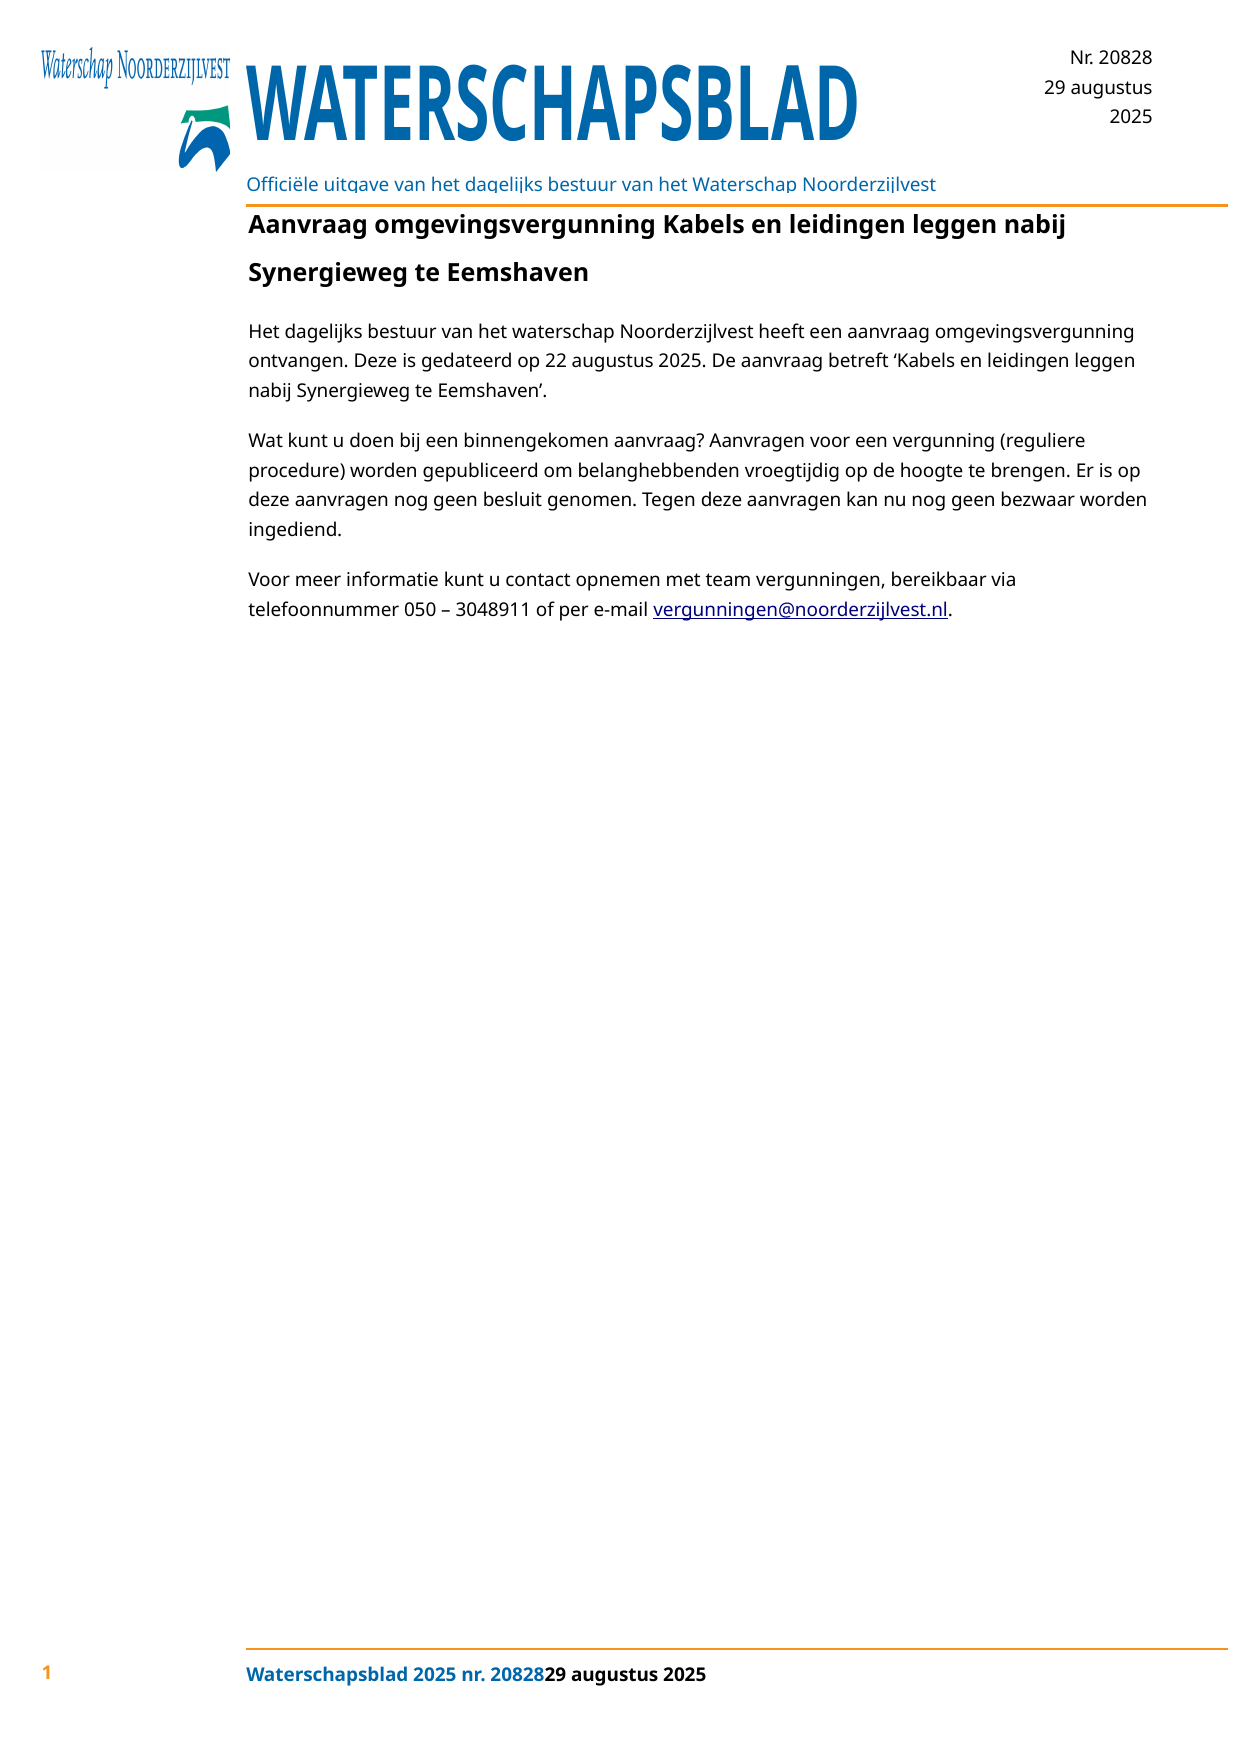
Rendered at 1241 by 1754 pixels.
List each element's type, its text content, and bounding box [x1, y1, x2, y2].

text Aanvraag omgevingsvergunning Kabels en leidingen leggen nabij Synergieweg te Eemshaven [248, 207, 1152, 288]
text Het dagelijks bestuur van het waterschap Noorderzijlvest heeft een aanvraag omgevingsvergunning ontvangen. Deze is gedateerd op 22 augustus 2025. De aanvraag betreft ‘Kabels en leidingen leggen nabij Synergieweg te Eemshaven’. [248, 318, 1152, 403]
picture [41, 47, 231, 172]
text Wat kunt u doen bij een binnengekomen aanvraag? Aanvragen voor een vergunning (reguliere procedure) worden gepubliceerd om belanghebbenden vroegtijdig op de hoogte te brengen. Er is op deze aanvragen nog geen besluit genomen. Tegen deze aanvragen kan nu nog geen bezwaar worden ingediend. [248, 427, 1152, 542]
text Voor meer informatie kunt u contact opnemen met team vergunningen, bereikbaar via telefoonnummer 050 – 3048911 of per e-mail vergunningen@noorderzijlvest.nl. [248, 567, 1152, 622]
